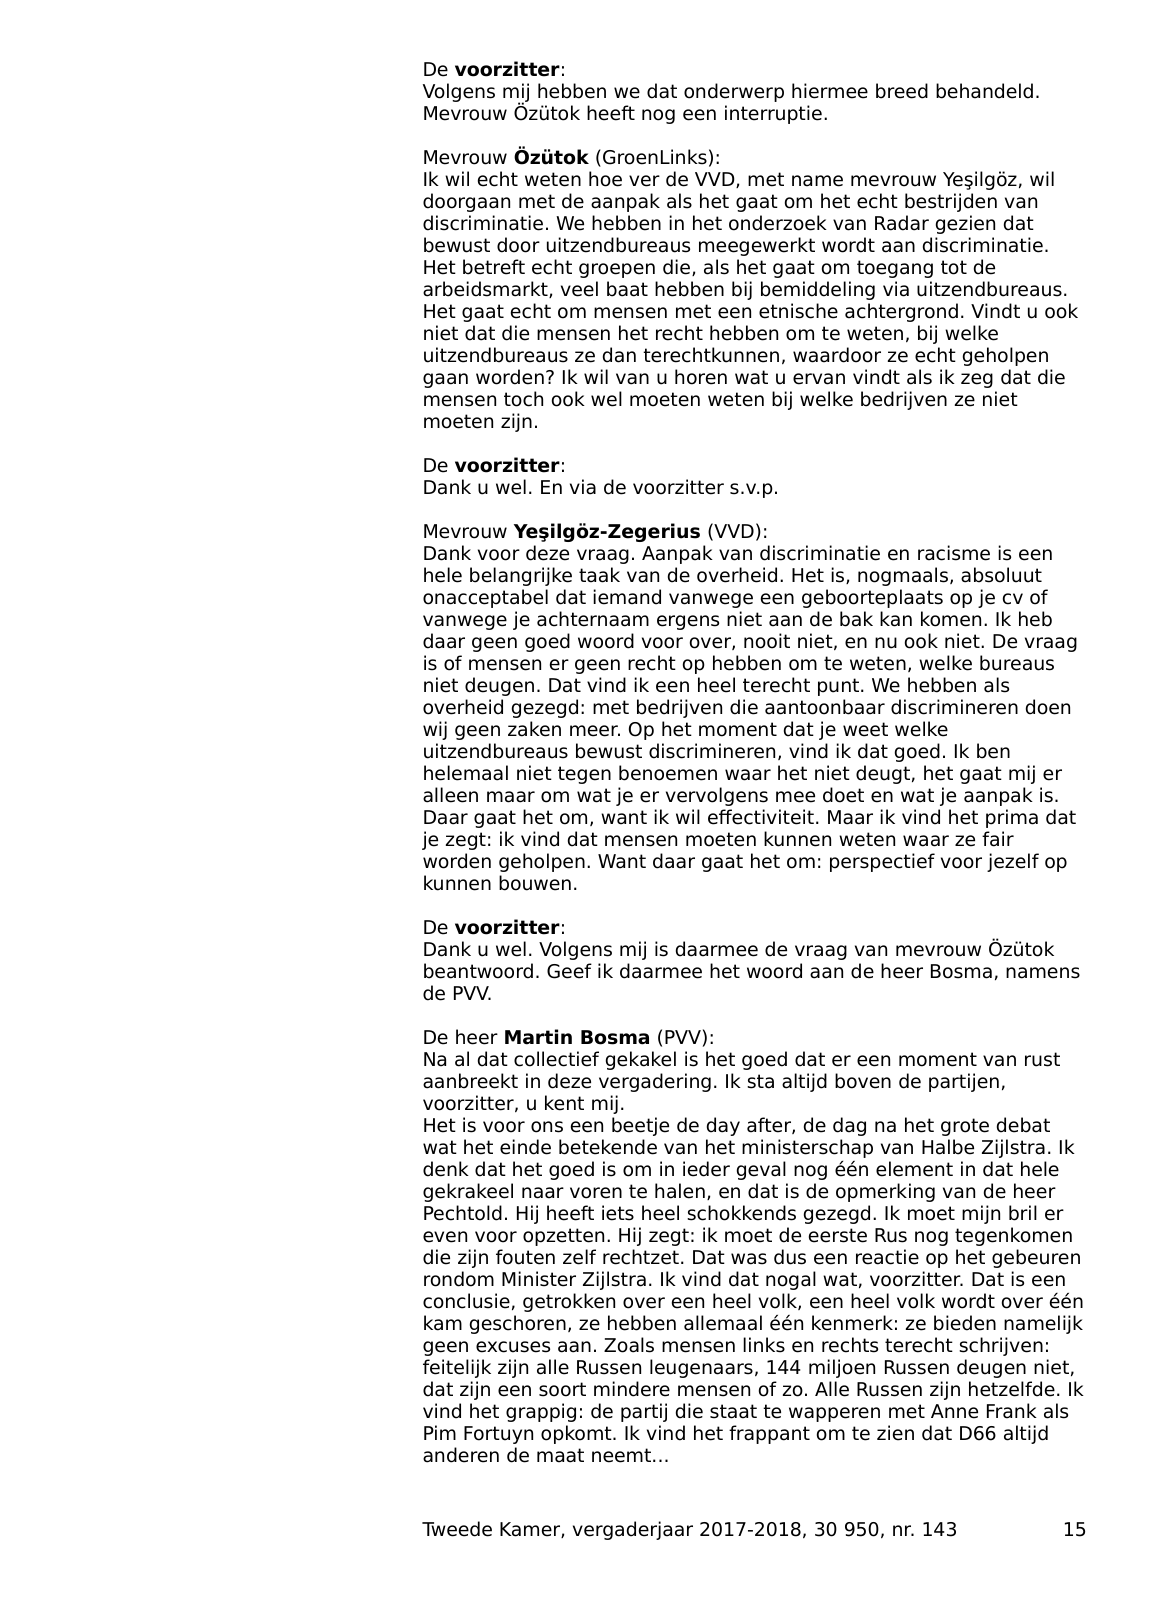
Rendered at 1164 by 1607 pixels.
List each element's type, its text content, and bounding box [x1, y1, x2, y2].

text Mevrouw Yeşilgöz-Zegerius (VVD): [422, 521, 1087, 543]
text De voorzitter: [422, 455, 1087, 477]
text Ik wil echt weten hoe ver de VVD, met name mevrouw Yeşilgöz, wil doorgaan met de aanpak als het gaat om het echt bestrijden van discriminatie. We hebben in het onderzoek van Radar gezien dat bewust door uitzendbureaus meegewerkt wordt aan discriminatie. Het betreft echt groepen die, als het gaat om toegang tot de arbeidsmarkt, veel baat hebben bij bemiddeling via uitzendbureaus. Het gaat echt om mensen met een etnische achtergrond. Vindt u ook niet dat die mensen het recht hebben om te weten, bij welke uitzendbureaus ze dan terechtkunnen, waardoor ze echt geholpen gaan worden? Ik wil van u horen wat u ervan vindt als ik zeg dat die mensen toch ook wel moeten weten bij welke bedrijven ze niet moeten zijn. [422, 169, 1087, 433]
text Het is voor ons een beetje de day after, de dag na het grote debat wat het einde betekende van het ministerschap van Halbe Zijlstra. Ik denk dat het goed is om in ieder geval nog één element in dat hele gekrakeel naar voren te halen, en dat is de opmerking van de heer Pechtold. Hij heeft iets heel schokkends gezegd. Ik moet mijn bril er even voor opzetten. Hij zegt: ik moet de eerste Rus nog tegenkomen die zijn fouten zelf rechtzet. Dat was dus een reactie op het gebeuren rondom Minister Zijlstra. Ik vind dat nogal wat, voorzitter. Dat is een conclusie, getrokken over een heel volk, een heel volk wordt over één kam geschoren, ze hebben allemaal één kenmerk: ze bieden namelijk geen excuses aan. Zoals mensen links en rechts terecht schrijven: feitelijk zijn alle Russen leugenaars, 144 miljoen Russen deugen niet, dat zijn een soort mindere mensen of zo. Alle Russen zijn hetzelfde. Ik vind het grappig: de partij die staat te wapperen met Anne Frank als Pim Fortuyn opkomt. Ik vind het frappant om te zien dat D66 altijd anderen de maat neemt... [422, 1115, 1087, 1467]
text Dank u wel. En via de voorzitter s.v.p. [422, 477, 1087, 499]
text Volgens mij hebben we dat onderwerp hiermee breed behandeld. Mevrouw Özütok heeft nog een interruptie. [422, 81, 1087, 125]
text Dank voor deze vraag. Aanpak van discriminatie en racisme is een hele belangrijke taak van de overheid. Het is, nogmaals, absoluut onacceptabel dat iemand vanwege een geboorteplaats op je cv of vanwege je achternaam ergens niet aan de bak kan komen. Ik heb daar geen goed woord voor over, nooit niet, en nu ook niet. De vraag is of mensen er geen recht op hebben om te weten, welke bureaus niet deugen. Dat vind ik een heel terecht punt. We hebben als overheid gezegd: met bedrijven die aantoonbaar discrimineren doen wij geen zaken meer. Op het moment dat je weet welke uitzendbureaus bewust discrimineren, vind ik dat goed. Ik ben helemaal niet tegen benoemen waar het niet deugt, het gaat mij er alleen maar om wat je er vervolgens mee doet en wat je aanpak is. Daar gaat het om, want ik wil effectiviteit. Maar ik vind het prima dat je zegt: ik vind dat mensen moeten kunnen weten waar ze fair worden geholpen. Want daar gaat het om: perspectief voor jezelf op kunnen bouwen. [422, 543, 1087, 895]
text Dank u wel. Volgens mij is daarmee de vraag van mevrouw Özütok beantwoord. Geef ik daarmee het woord aan de heer Bosma, namens de PVV. [422, 939, 1087, 1005]
text De heer Martin Bosma (PVV): [422, 1027, 1087, 1049]
text De voorzitter: [422, 917, 1087, 939]
text Mevrouw Özütok (GroenLinks): [422, 147, 1087, 169]
text Na al dat collectief gekakel is het goed dat er een moment van rust aanbreekt in deze vergadering. Ik sta altijd boven de partijen, voorzitter, u kent mij. [422, 1049, 1087, 1115]
text De voorzitter: [422, 59, 1087, 81]
